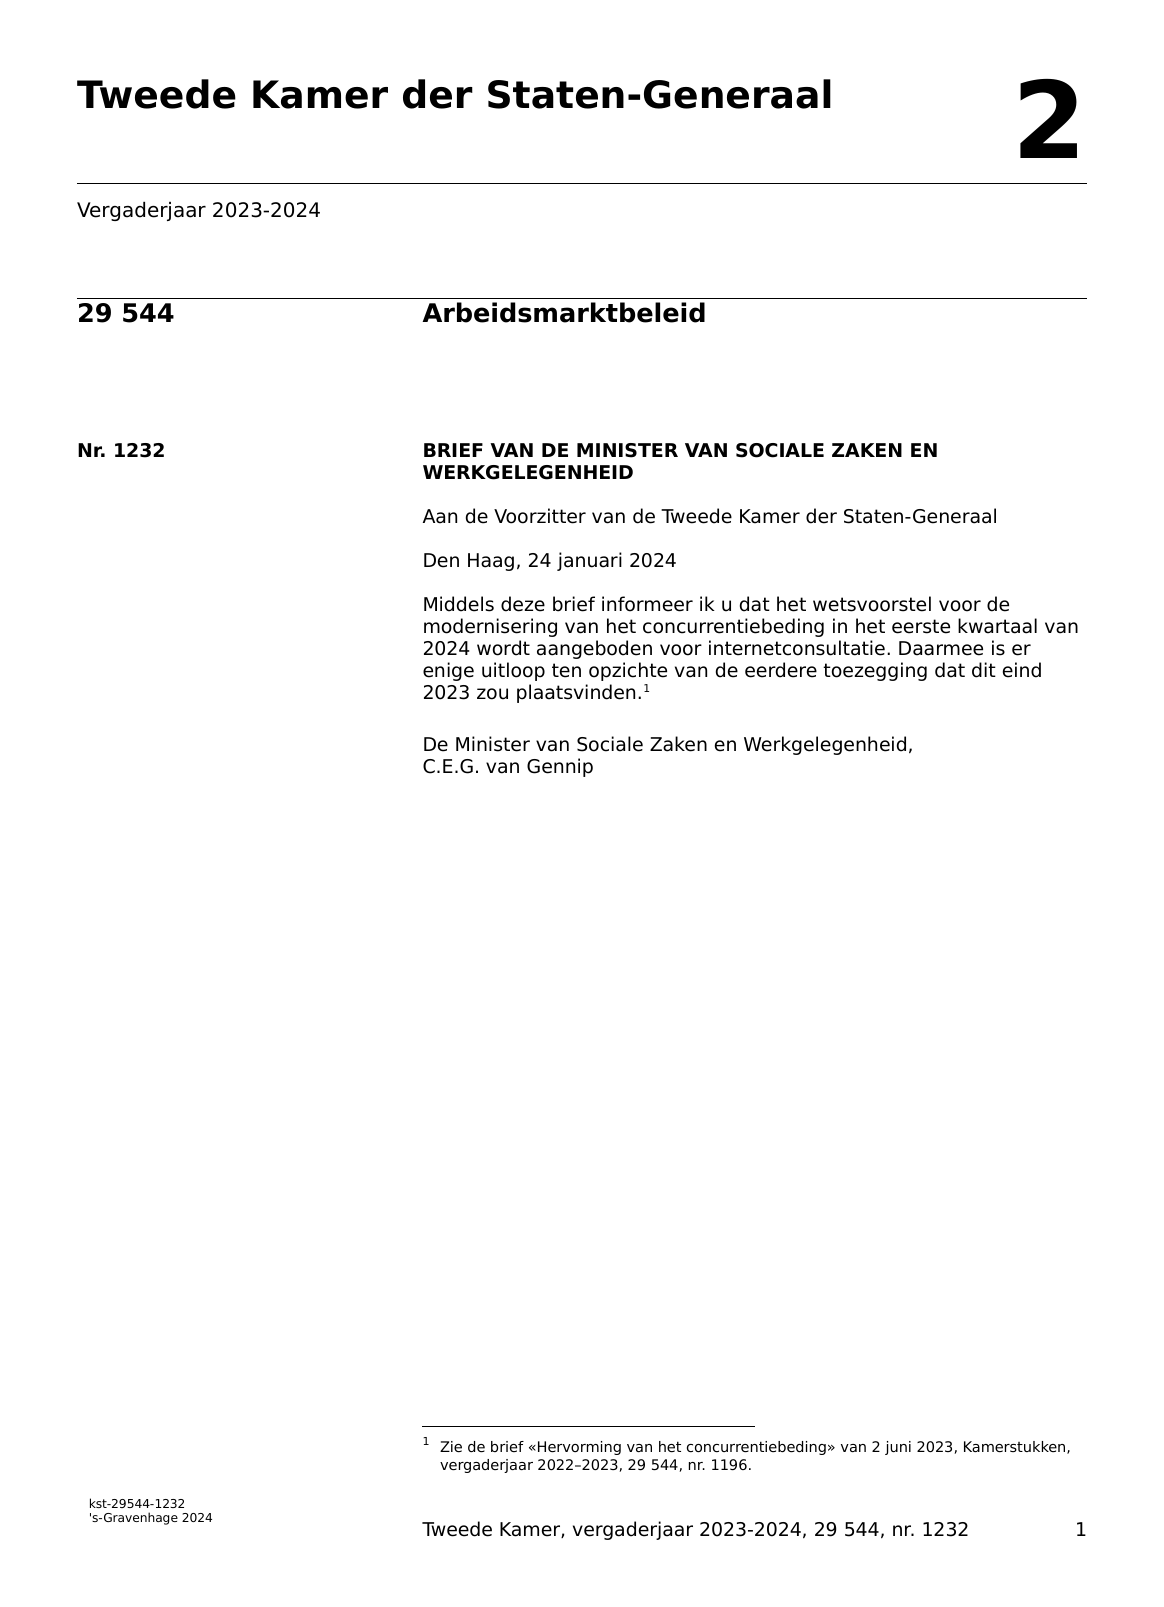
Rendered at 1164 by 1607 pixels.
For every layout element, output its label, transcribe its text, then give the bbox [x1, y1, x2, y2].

text Aan de Voorzitter van de Tweede Kamer der Staten-Generaal [422, 506, 1087, 528]
subtitle Nr. 1232 BRIEF VAN DE MINISTER VAN SOCIALE ZAKEN EN WERKGELEGENHEID [77, 440, 1087, 484]
text De Minister van Sociale Zaken en Werkgelegenheid, C.E.G. van Gennip [422, 734, 1087, 778]
table_cell Vergaderjaar 2023-2024 [77, 184, 1087, 298]
subtitle 29 544 Arbeidsmarktbeleid [77, 299, 1087, 329]
text 's-Gravenhage 2024 [88, 1511, 323, 1525]
table_header Tweede Kamer der Staten-Generaal [77, 59, 886, 183]
text Zie de brief «Hervorming van het concurrentiebeding» van 2 juni 2023, Kamerstukken, vergaderjaar 2022–2023, 29 544, nr. 1196. [422, 1435, 1087, 1474]
text Middels deze brief informeer ik u dat het wetsvoorstel voor de modernisering van het concurrentiebeding in het eerste kwartaal van 2024 wordt aangeboden voor internetconsultatie. Daarmee is er enige uitloop ten opzichte van de eerdere toezegging dat dit eind 2023 zou plaatsvinden. [422, 594, 1087, 704]
text Den Haag, 24 januari 2024 [422, 550, 1087, 572]
table_header 2 [886, 59, 1087, 183]
text kst-29544-1232 [88, 1497, 323, 1511]
